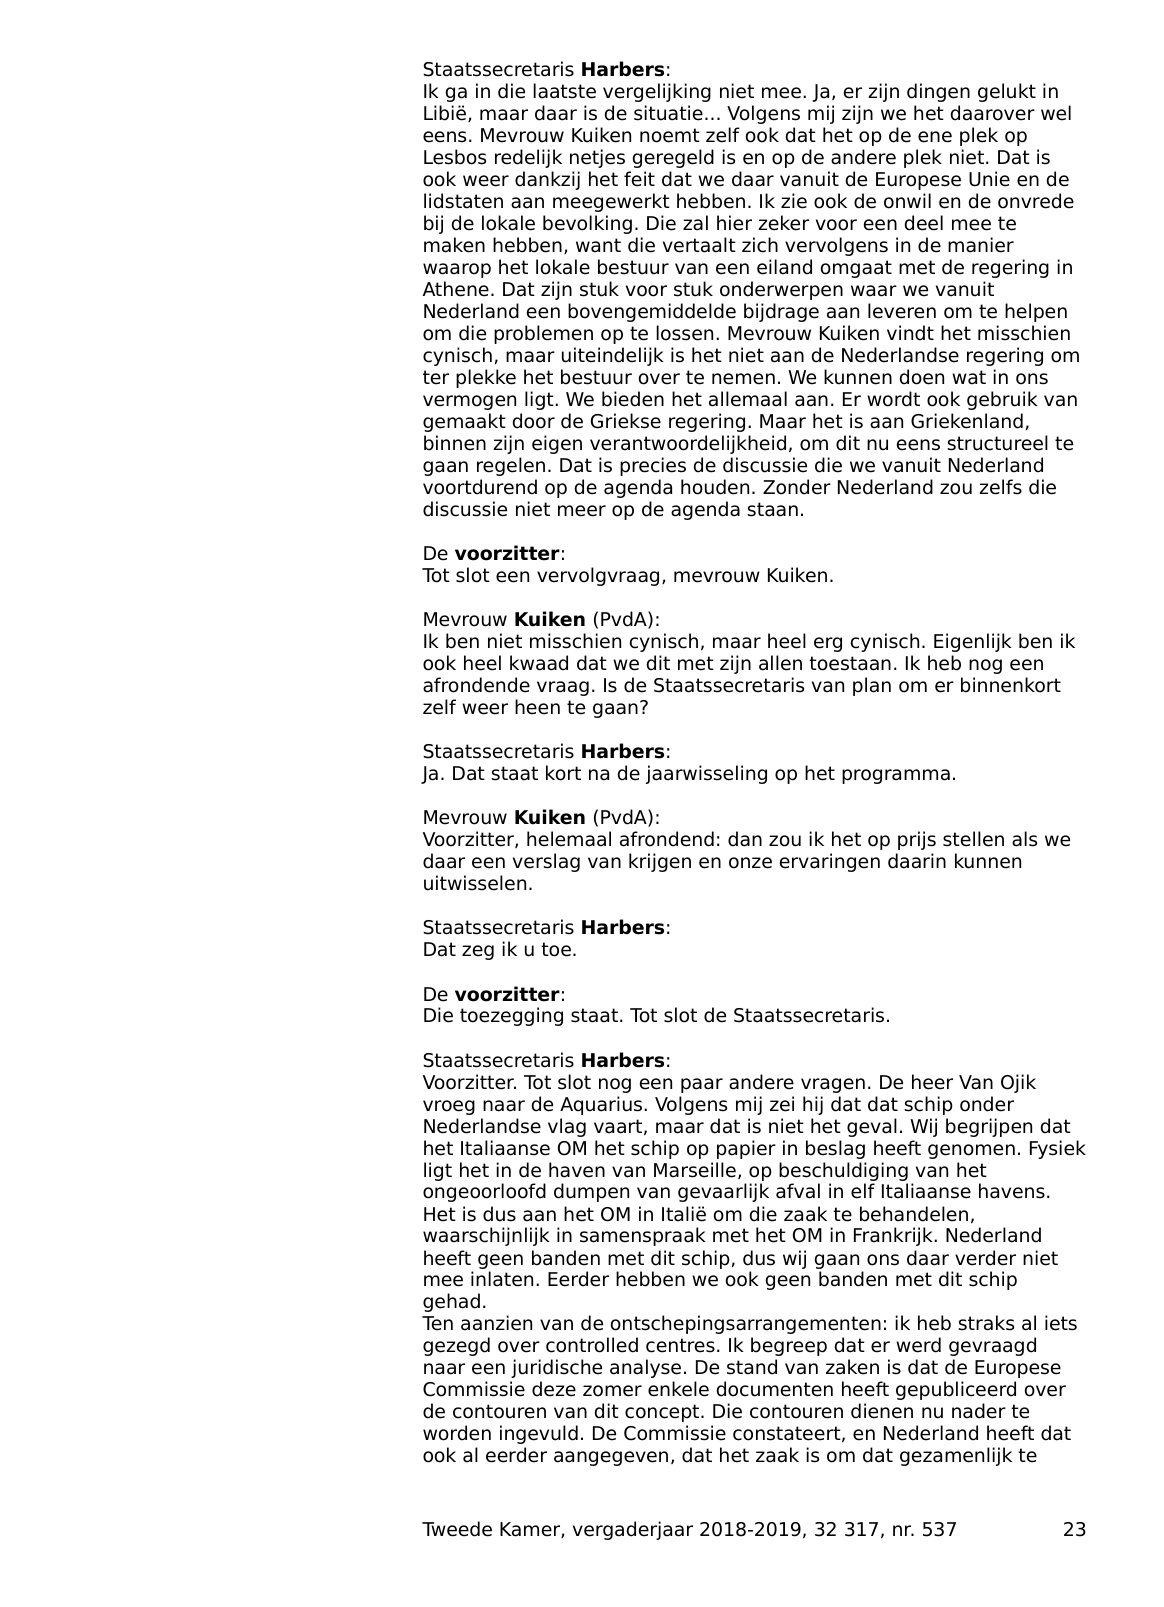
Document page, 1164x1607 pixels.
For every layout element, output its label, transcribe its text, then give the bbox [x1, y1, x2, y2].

text Tot slot een vervolgvraag, mevrouw Kuiken. [422, 565, 1087, 587]
text Voorzitter, helemaal afrondend: dan zou ik het op prijs stellen als we daar een verslag van krijgen en onze ervaringen daarin kunnen uitwisselen. [422, 829, 1087, 895]
text Die toezegging staat. Tot slot de Staatssecretaris. [422, 1005, 1087, 1027]
text Voorzitter. Tot slot nog een paar andere vragen. De heer Van Ojik vroeg naar de Aquarius. Volgens mij zei hij dat dat schip onder Nederlandse vlag vaart, maar dat is niet het geval. Wij begrijpen dat het Italiaanse OM het schip op papier in beslag heeft genomen. Fysiek ligt het in de haven van Marseille, op beschuldiging van het ongeoorloofd dumpen van gevaarlijk afval in elf Italiaanse havens. Het is dus aan het OM in Italië om die zaak te behandelen, waarschijnlijk in samenspraak met het OM in Frankrijk. Nederland heeft geen banden met dit schip, dus wij gaan ons daar verder niet mee inlaten. Eerder hebben we ook geen banden met dit schip gehad. [422, 1072, 1087, 1313]
text Staatssecretaris Harbers: [422, 1049, 1087, 1072]
text Staatssecretaris Harbers: [422, 59, 1087, 81]
text Ik ben niet misschien cynisch, maar heel erg cynisch. Eigenlijk ben ik ook heel kwaad dat we dit met zijn allen toestaan. Ik heb nog een afrondende vraag. Is de Staatssecretaris van plan om er binnenkort zelf weer heen te gaan? [422, 631, 1087, 719]
text Dat zeg ik u toe. [422, 939, 1087, 961]
text De voorzitter: [422, 983, 1087, 1005]
text Staatssecretaris Harbers: [422, 917, 1087, 939]
text Mevrouw Kuiken (PvdA): [422, 609, 1087, 631]
text Ten aanzien van de ontschepingsarrangementen: ik heb straks al iets gezegd over controlled centres. Ik begreep dat er werd gevraagd naar een juridische analyse. De stand van zaken is dat de Europese Commissie deze zomer enkele documenten heeft gepubliceerd over de contouren van dit concept. Die contouren dienen nu nader te worden ingevuld. De Commissie constateert, en Nederland heeft dat ook al eerder aangegeven, dat het zaak is om dat gezamenlijk te [422, 1313, 1087, 1467]
text Ja. Dat staat kort na de jaarwisseling op het programma. [422, 763, 1087, 785]
text De voorzitter: [422, 543, 1087, 565]
text Staatssecretaris Harbers: [422, 741, 1087, 763]
text Ik ga in die laatste vergelijking niet mee. Ja, er zijn dingen gelukt in Libië, maar daar is de situatie... Volgens mij zijn we het daarover wel eens. Mevrouw Kuiken noemt zelf ook dat het op de ene plek op Lesbos redelijk netjes geregeld is en op de andere plek niet. Dat is ook weer dankzij het feit dat we daar vanuit de Europese Unie en de lidstaten aan meegewerkt hebben. Ik zie ook de onwil en de onvrede bij de lokale bevolking. Die zal hier zeker voor een deel mee te maken hebben, want die vertaalt zich vervolgens in de manier waarop het lokale bestuur van een eiland omgaat met de regering in Athene. Dat zijn stuk voor stuk onderwerpen waar we vanuit Nederland een bovengemiddelde bijdrage aan leveren om te helpen om die problemen op te lossen. Mevrouw Kuiken vindt het misschien cynisch, maar uiteindelijk is het niet aan de Nederlandse regering om ter plekke het bestuur over te nemen. We kunnen doen wat in ons vermogen ligt. We bieden het allemaal aan. Er wordt ook gebruik van gemaakt door de Griekse regering. Maar het is aan Griekenland, binnen zijn eigen verantwoordelijkheid, om dit nu eens structureel te gaan regelen. Dat is precies de discussie die we vanuit Nederland voortdurend op de agenda houden. Zonder Nederland zou zelfs die discussie niet meer op de agenda staan. [422, 81, 1087, 521]
text Mevrouw Kuiken (PvdA): [422, 807, 1087, 829]
